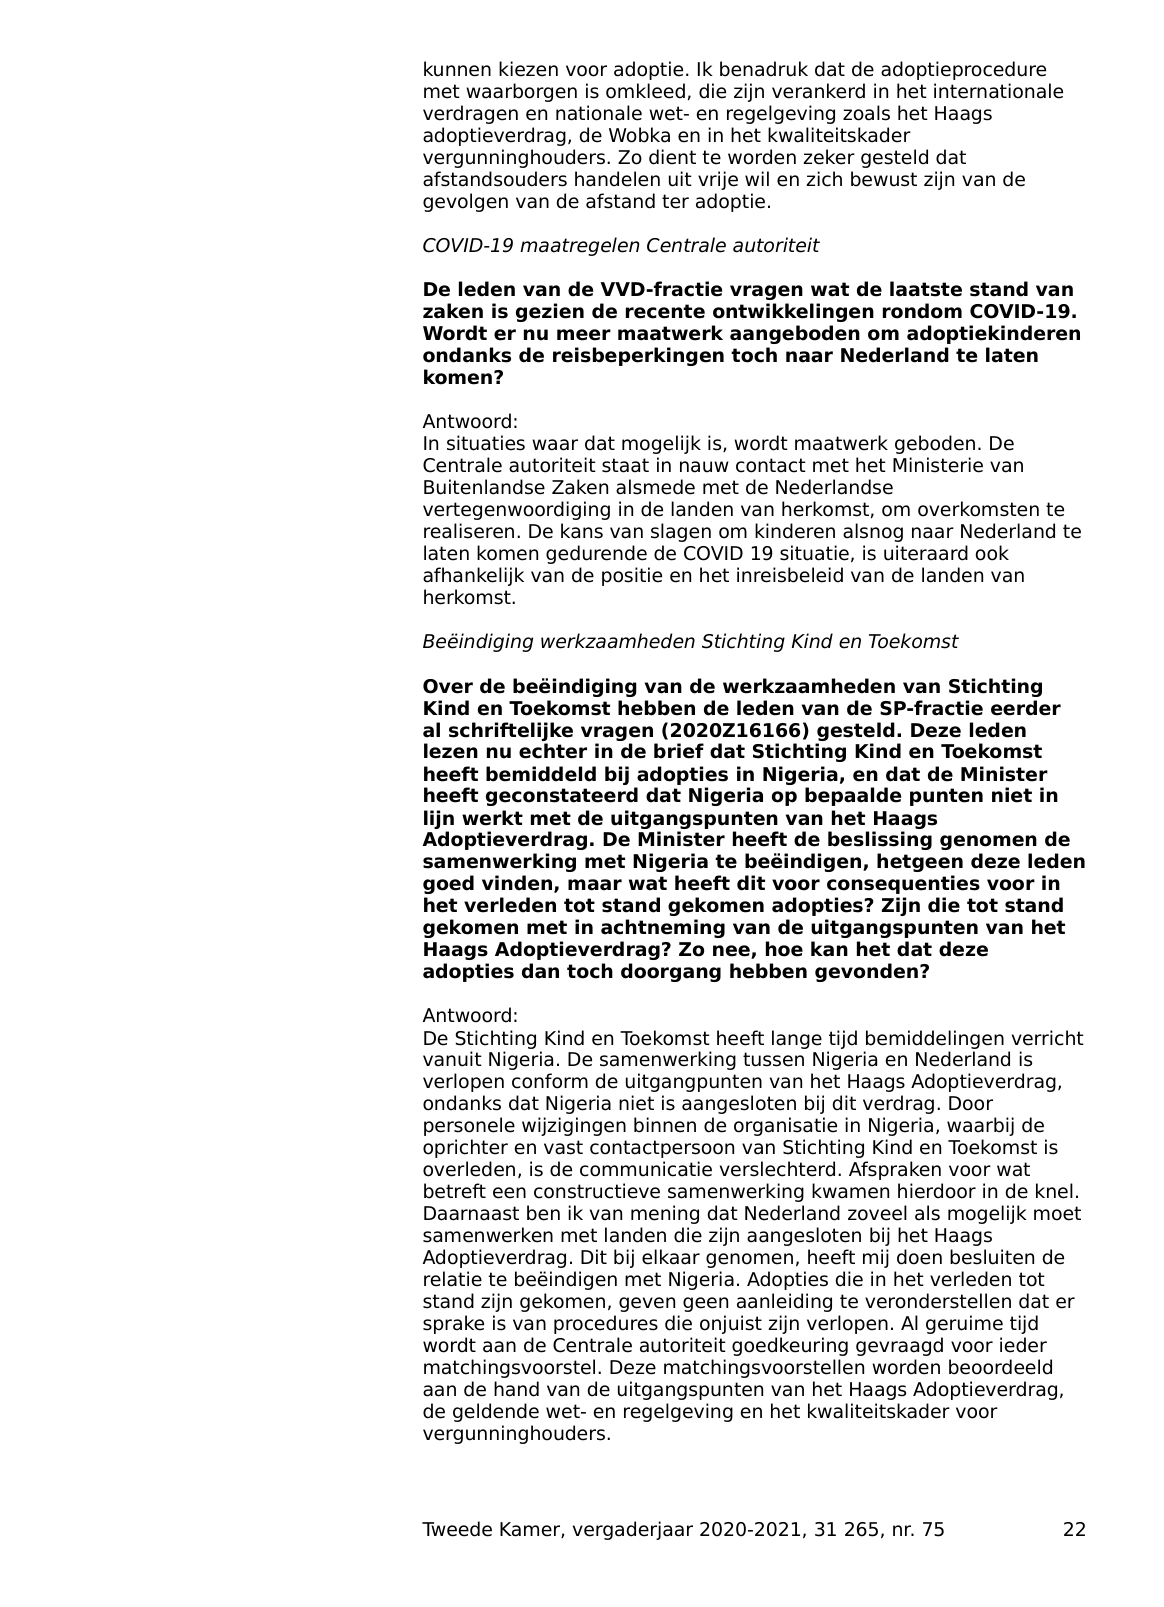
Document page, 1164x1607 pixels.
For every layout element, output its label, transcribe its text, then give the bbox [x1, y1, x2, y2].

text In situaties waar dat mogelijk is, wordt maatwerk geboden. De Centrale autoriteit staat in nauw contact met het Ministerie van Buitenlandse Zaken alsmede met de Nederlandse vertegenwoordiging in de landen van herkomst, om overkomsten te realiseren. De kans van slagen om kinderen alsnog naar Nederland te laten komen gedurende de COVID 19 situatie, is uiteraard ook afhankelijk van de positie en het inreisbeleid van de landen van herkomst. [422, 433, 1087, 609]
text De Stichting Kind en Toekomst heeft lange tijd bemiddelingen verricht vanuit Nigeria. De samenwerking tussen Nigeria en Nederland is verlopen conform de uitgangpunten van het Haags Adoptieverdrag, ondanks dat Nigeria niet is aangesloten bij dit verdrag. Door personele wijzigingen binnen de organisatie in Nigeria, waarbij de oprichter en vast contactpersoon van Stichting Kind en Toekomst is overleden, is de communicatie verslechterd. Afspraken voor wat betreft een constructieve samenwerking kwamen hierdoor in de knel. Daarnaast ben ik van mening dat Nederland zoveel als mogelijk moet samenwerken met landen die zijn aangesloten bij het Haags Adoptieverdrag. Dit bij elkaar genomen, heeft mij doen besluiten de relatie te beëindigen met Nigeria. Adopties die in het verleden tot stand zijn gekomen, geven geen aanleiding te veronderstellen dat er sprake is van procedures die onjuist zijn verlopen. Al geruime tijd wordt aan de Centrale autoriteit goedkeuring gevraagd voor ieder matchingsvoorstel. Deze matchingsvoorstellen worden beoordeeld aan de hand van de uitgangspunten van het Haags Adoptieverdrag, de geldende wet- en regelgeving en het kwaliteitskader voor vergunninghouders. [422, 1027, 1087, 1445]
subtitle COVID-19 maatregelen Centrale autoriteit [422, 235, 1087, 257]
text kunnen kiezen voor adoptie. Ik benadruk dat de adoptieprocedure met waarborgen is omkleed, die zijn verankerd in het internationale verdragen en nationale wet- en regelgeving zoals het Haags adoptieverdrag, de Wobka en in het kwaliteitskader vergunninghouders. Zo dient te worden zeker gesteld dat afstandsouders handelen uit vrije wil en zich bewust zijn van de gevolgen van de afstand ter adoptie. [422, 59, 1087, 213]
text Antwoord: [422, 411, 1087, 433]
text Antwoord: [422, 1005, 1087, 1027]
text De leden van de VVD-fractie vragen wat de laatste stand van zaken is gezien de recente ontwikkelingen rondom COVID-19. Wordt er nu meer maatwerk aangeboden om adoptiekinderen ondanks de reisbeperkingen toch naar Nederland te laten komen? [422, 279, 1087, 389]
text Over de beëindiging van de werkzaamheden van Stichting Kind en Toekomst hebben de leden van de SP-fractie eerder al schriftelijke vragen (2020Z16166) gesteld. Deze leden lezen nu echter in de brief dat Stichting Kind en Toekomst heeft bemiddeld bij adopties in Nigeria, en dat de Minister heeft geconstateerd dat Nigeria op bepaalde punten niet in lijn werkt met de uitgangspunten van het Haags Adoptieverdrag. De Minister heeft de beslissing genomen de samenwerking met Nigeria te beëindigen, hetgeen deze leden goed vinden, maar wat heeft dit voor consequenties voor in het verleden tot stand gekomen adopties? Zijn die tot stand gekomen met in achtneming van de uitgangspunten van het Haags Adoptieverdrag? Zo nee, hoe kan het dat deze adopties dan toch doorgang hebben gevonden? [422, 676, 1087, 983]
subtitle Beëindiging werkzaamheden Stichting Kind en Toekomst [422, 631, 1087, 653]
